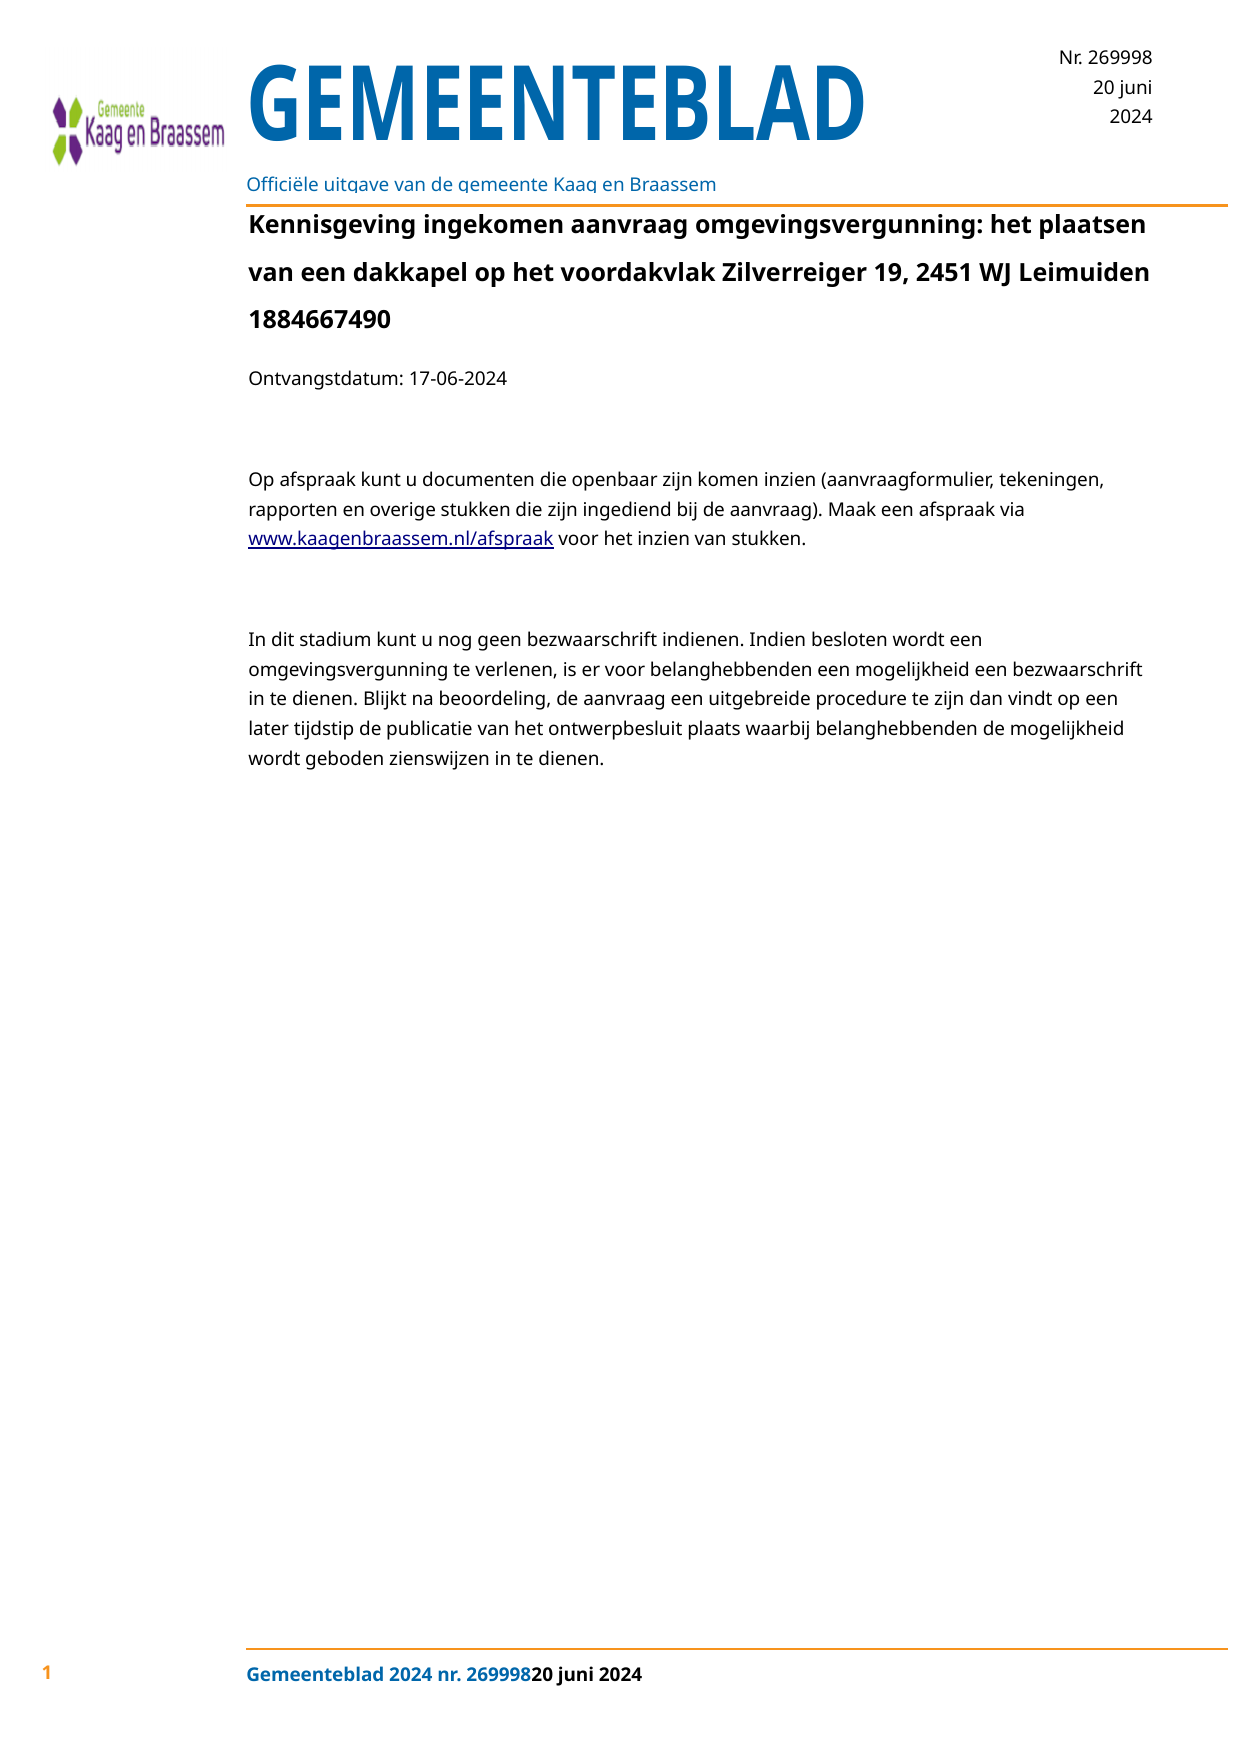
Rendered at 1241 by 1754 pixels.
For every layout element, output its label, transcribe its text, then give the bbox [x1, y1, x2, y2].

text In dit stadium kunt u nog geen bezwaarschrift indienen. Indien besloten wordt een omgevingsvergunning te verlenen, is er voor belanghebbenden een mogelijkheid een bezwaarschrift in te dienen. Blijkt na beoordeling, de aanvraag een uitgebreide procedure te zijn dan vindt op een later tijdstip de publicatie van het ontwerpbesluit plaats waarbij belanghebbenden de mogelijkheid wordt geboden zienswijzen in te dienen. [248, 626, 1152, 770]
text Op afspraak kunt u documenten die openbaar zijn komen inzien (aanvraagformulier, tekeningen, rapporten en overige stukken die zijn ingediend bij de aanvraag). Maak een afspraak via www.kaagenbraassem.nl/afspraak voor het inzien van stukken. [248, 466, 1152, 551]
text Kennisgeving ingekomen aanvraag omgevingsvergunning: het plaatsen van een dakkapel op het voordakvlak Zilverreiger 19, 2451 WJ Leimuiden 1884667490 [248, 207, 1152, 336]
text Ontvangstdatum: 17-06-2024 [248, 366, 1152, 391]
picture [41, 47, 231, 172]
